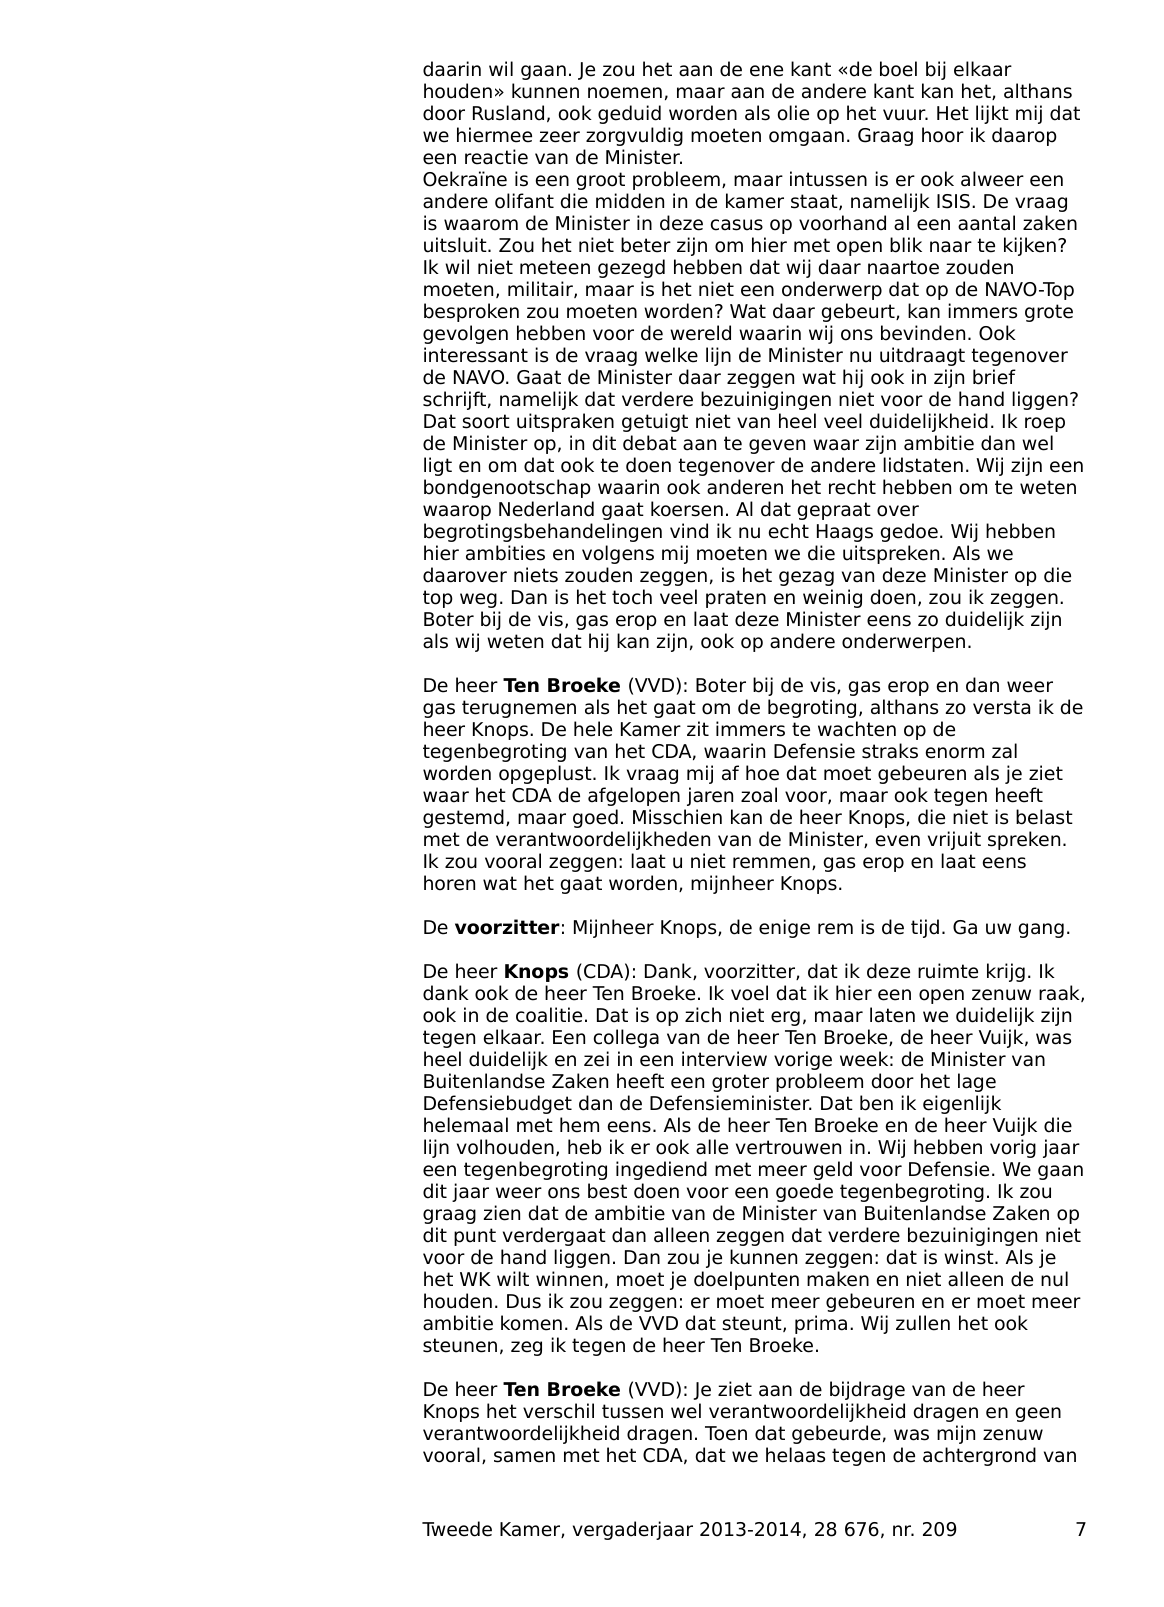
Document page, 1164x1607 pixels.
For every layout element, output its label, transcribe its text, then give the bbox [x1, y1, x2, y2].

text De heer Ten Broeke (VVD): Boter bij de vis, gas erop en dan weer gas terugnemen als het gaat om de begroting, althans zo versta ik de heer Knops. De hele Kamer zit immers te wachten op de tegenbegroting van het CDA, waarin Defensie straks enorm zal worden opgeplust. Ik vraag mij af hoe dat moet gebeuren als je ziet waar het CDA de afgelopen jaren zoal voor, maar ook tegen heeft gestemd, maar goed. Misschien kan de heer Knops, die niet is belast met de verantwoordelijkheden van de Minister, even vrijuit spreken. Ik zou vooral zeggen: laat u niet remmen, gas erop en laat eens horen wat het gaat worden, mijnheer Knops. [422, 675, 1087, 894]
text De heer Knops (CDA): Dank, voorzitter, dat ik deze ruimte krijg. Ik dank ook de heer Ten Broeke. Ik voel dat ik hier een open zenuw raak, ook in de coalitie. Dat is op zich niet erg, maar laten we duidelijk zijn tegen elkaar. Een collega van de heer Ten Broeke, de heer Vuijk, was heel duidelijk en zei in een interview vorige week: de Minister van Buitenlandse Zaken heeft een groter probleem door het lage Defensiebudget dan de Defensieminister. Dat ben ik eigenlijk helemaal met hem eens. Als de heer Ten Broeke en de heer Vuijk die lijn volhouden, heb ik er ook alle vertrouwen in. Wij hebben vorig jaar een tegenbegroting ingediend met meer geld voor Defensie. We gaan dit jaar weer ons best doen voor een goede tegenbegroting. Ik zou graag zien dat de ambitie van de Minister van Buitenlandse Zaken op dit punt verdergaat dan alleen zeggen dat verdere bezuinigingen niet voor de hand liggen. Dan zou je kunnen zeggen: dat is winst. Als je het WK wilt winnen, moet je doelpunten maken en niet alleen de nul houden. Dus ik zou zeggen: er moet meer gebeuren en er moet meer ambitie komen. Als de VVD dat steunt, prima. Wij zullen het ook steunen, zeg ik tegen de heer Ten Broeke. [422, 961, 1087, 1356]
text De heer Ten Broeke (VVD): Je ziet aan de bijdrage van de heer Knops het verschil tussen wel verantwoordelijkheid dragen en geen verantwoordelijkheid dragen. Toen dat gebeurde, was mijn zenuw vooral, samen met het CDA, dat we helaas tegen de achtergrond van [422, 1379, 1087, 1467]
text De voorzitter: Mijnheer Knops, de enige rem is de tijd. Ga uw gang. [422, 917, 1087, 939]
text daarin wil gaan. Je zou het aan de ene kant «de boel bij elkaar houden» kunnen noemen, maar aan de andere kant kan het, althans door Rusland, ook geduid worden als olie op het vuur. Het lijkt mij dat we hiermee zeer zorgvuldig moeten omgaan. Graag hoor ik daarop een reactie van de Minister. [422, 59, 1087, 169]
text Oekraïne is een groot probleem, maar intussen is er ook alweer een andere olifant die midden in de kamer staat, namelijk ISIS. De vraag is waarom de Minister in deze casus op voorhand al een aantal zaken uitsluit. Zou het niet beter zijn om hier met open blik naar te kijken? Ik wil niet meteen gezegd hebben dat wij daar naartoe zouden moeten, militair, maar is het niet een onderwerp dat op de NAVO-Top besproken zou moeten worden? Wat daar gebeurt, kan immers grote gevolgen hebben voor de wereld waarin wij ons bevinden. Ook interessant is de vraag welke lijn de Minister nu uitdraagt tegenover de NAVO. Gaat de Minister daar zeggen wat hij ook in zijn brief schrijft, namelijk dat verdere bezuinigingen niet voor de hand liggen? Dat soort uitspraken getuigt niet van heel veel duidelijkheid. Ik roep de Minister op, in dit debat aan te geven waar zijn ambitie dan wel ligt en om dat ook te doen tegenover de andere lidstaten. Wij zijn een bondgenootschap waarin ook anderen het recht hebben om te weten waarop Nederland gaat koersen. Al dat gepraat over begrotingsbehandelingen vind ik nu echt Haags gedoe. Wij hebben hier ambities en volgens mij moeten we die uitspreken. Als we daarover niets zouden zeggen, is het gezag van deze Minister op die top weg. Dan is het toch veel praten en weinig doen, zou ik zeggen. Boter bij de vis, gas erop en laat deze Minister eens zo duidelijk zijn als wij weten dat hij kan zijn, ook op andere onderwerpen. [422, 169, 1087, 652]
